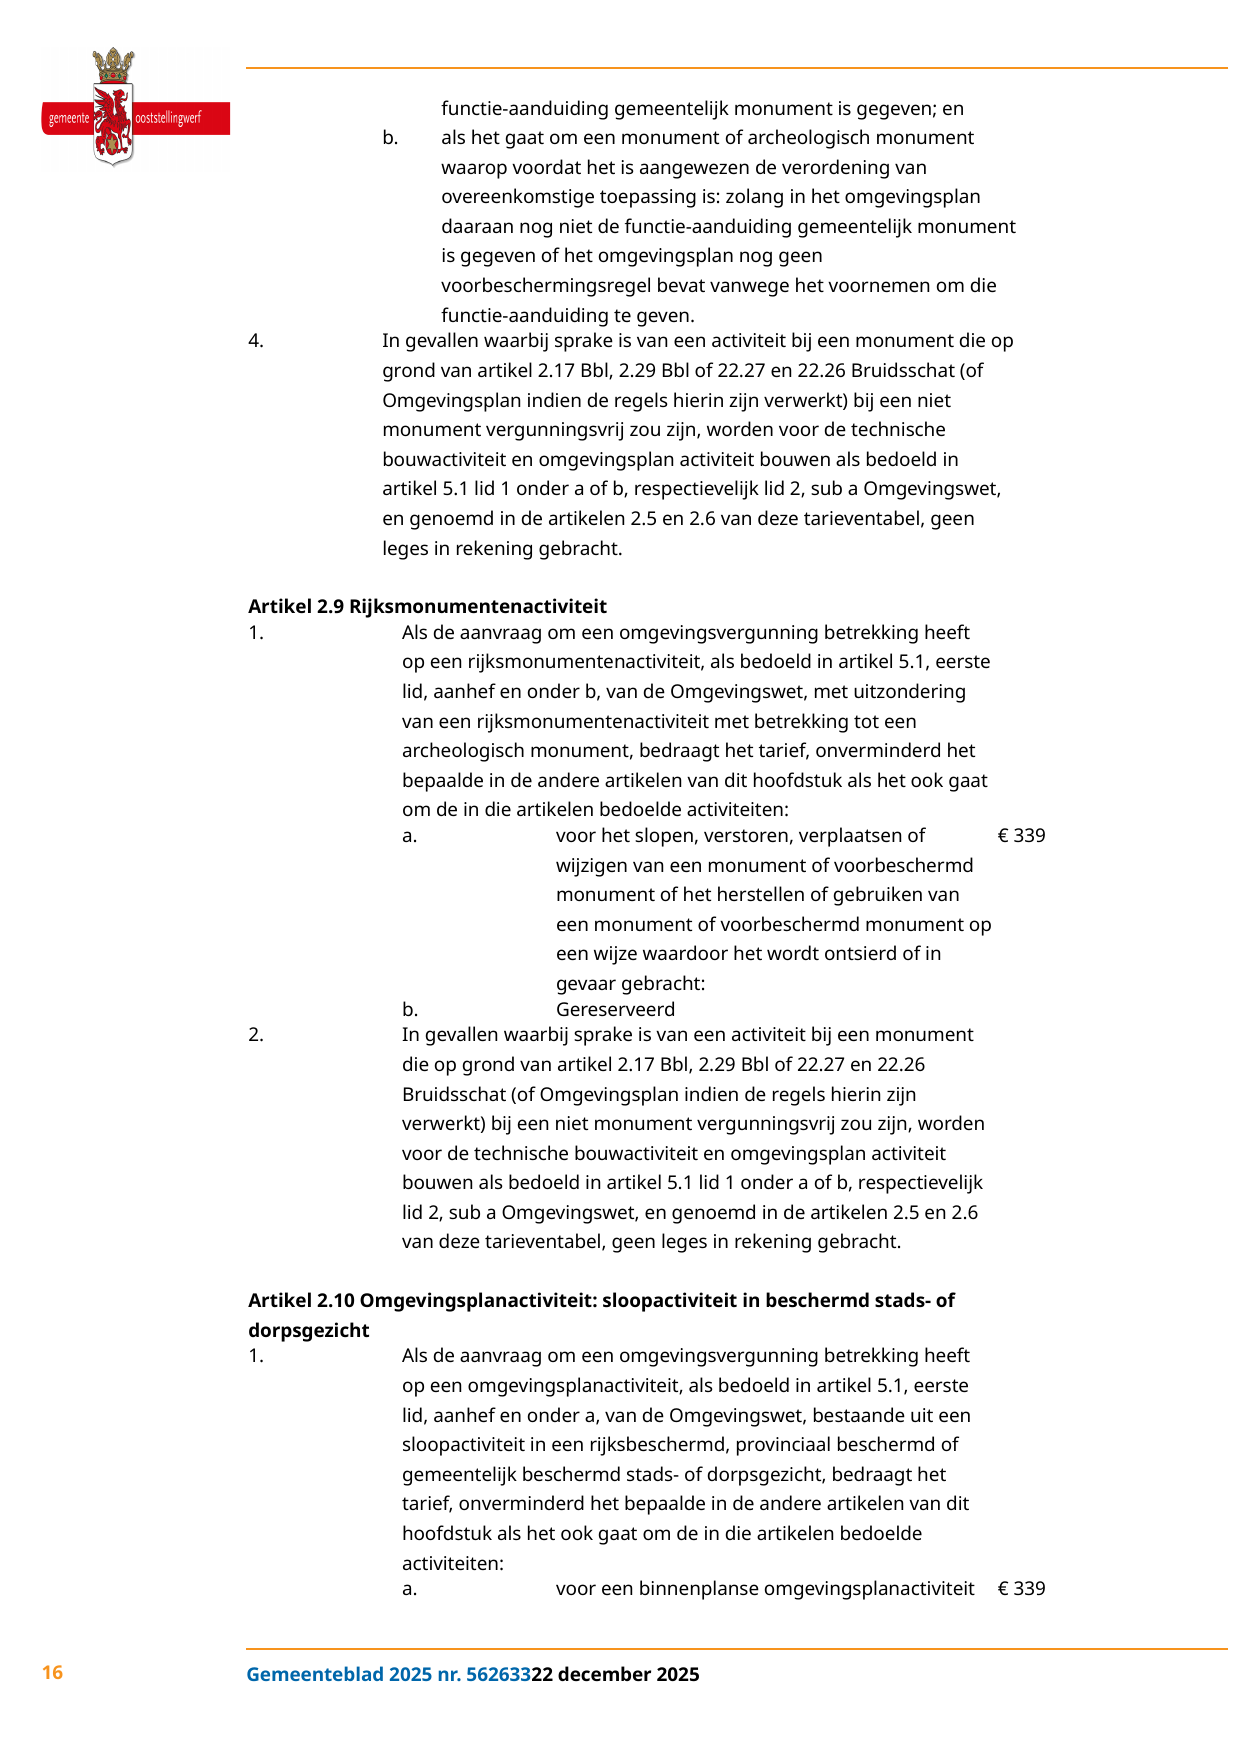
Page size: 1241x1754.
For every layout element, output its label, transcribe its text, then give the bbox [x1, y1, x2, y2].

table_cell 1. [248, 619, 402, 822]
table_cell voor een binnenplanse omgevingsplanactiviteit [556, 1576, 998, 1601]
table_cell In gevallen waarbij sprake is van een activiteit bij een monument die op grond van artikel 2.17 Bbl, 2.29 Bbl of 22.27 en 22.26 Bruidsschat (of Omgevingsplan indien de regels hierin zijn verwerkt) bij een niet monument vergunningsvrij zou zijn, worden voor de technische bouwactiviteit en omgevingsplan activiteit bouwen als bedoeld in artikel 5.1 lid 1 onder a of b, respectievelijk lid 2, sub a Omgevingswet, en genoemd in de artikelen 2.5 en 2.6 van deze tarieventabel, geen leges in rekening gebracht. [382, 328, 1017, 560]
table_cell Gereserveerd [556, 996, 998, 1022]
table_cell [998, 996, 1152, 1022]
table_cell 1. [248, 1343, 402, 1576]
picture [41, 47, 231, 172]
table_cell [248, 95, 382, 328]
table_header Artikel 2.9 Rijksmonumentenactiviteit [248, 593, 998, 619]
table_cell [998, 1343, 1152, 1576]
table_cell [248, 996, 402, 1022]
table_cell € 339 [998, 822, 1152, 996]
table_cell functie-aanduiding gemeentelijk monument is gegeven; en als het gaat om een monument of archeologisch monument waarop voordat het is aangewezen de verordening van overeenkomstige toepassing is: zolang in het omgevingsplan daaraan nog niet de functie-aanduiding gemeentelijk monument is gegeven of het omgevingsplan nog geen voorbeschermingsregel bevat vanwege het voornemen om die functie-aanduiding te geven. [382, 95, 1017, 328]
table_cell € 339 [998, 1576, 1152, 1601]
table_cell 2. [248, 1022, 402, 1254]
table_cell Als de aanvraag om een omgevingsvergunning betrekking heeft op een rijksmonumentenactiviteit, als bedoeld in artikel 5.1, eerste lid, aanhef en onder b, van de Omgevingswet, met uitzondering van een rijksmonumentenactiviteit met betrekking tot een archeologisch monument, bedraagt het tarief, onverminderd het bepaalde in de andere artikelen van dit hoofdstuk als het ook gaat om de in die artikelen bedoelde activiteiten: [402, 619, 998, 822]
table_cell 4. [248, 328, 382, 560]
table_cell [248, 822, 402, 996]
table_cell [998, 619, 1152, 822]
table_cell [998, 1022, 1152, 1254]
table_cell In gevallen waarbij sprake is van een activiteit bij een monument die op grond van artikel 2.17 Bbl, 2.29 Bbl of 22.27 en 22.26 Bruidsschat (of Omgevingsplan indien de regels hierin zijn verwerkt) bij een niet monument vergunningsvrij zou zijn, worden voor de technische bouwactiviteit en omgevingsplan activiteit bouwen als bedoeld in artikel 5.1 lid 1 onder a of b, respectievelijk lid 2, sub a Omgevingswet, en genoemd in de artikelen 2.5 en 2.6 van deze tarieventabel, geen leges in rekening gebracht. [402, 1022, 998, 1254]
table_cell a. [402, 1576, 556, 1601]
table_cell [248, 1576, 402, 1601]
table_header Artikel 2.10 Omgevingsplanactiviteit: sloopactiviteit in beschermd stads- of dorpsgezicht [248, 1288, 998, 1343]
table_cell b. [402, 996, 556, 1022]
table_header [998, 593, 1152, 619]
table_cell voor het slopen, verstoren, verplaatsen of wijzigen van een monument of voorbeschermd monument of het herstellen of gebruiken van een monument of voorbeschermd monument op een wijze waardoor het wordt ontsierd of in gevaar gebracht: [556, 822, 998, 996]
table_header [998, 1288, 1152, 1343]
table_cell Als de aanvraag om een omgevingsvergunning betrekking heeft op een omgevingsplanactiviteit, als bedoeld in artikel 5.1, eerste lid, aanhef en onder a, van de Omgevingswet, bestaande uit een sloopactiviteit in een rijksbeschermd, provinciaal beschermd of gemeentelijk beschermd stads- of dorpsgezicht, bedraagt het tarief, onverminderd het bepaalde in de andere artikelen van dit hoofdstuk als het ook gaat om de in die artikelen bedoelde activiteiten: [402, 1343, 998, 1576]
table_cell [1018, 328, 1152, 560]
table_cell a. [402, 822, 556, 996]
table_cell [1018, 95, 1152, 328]
